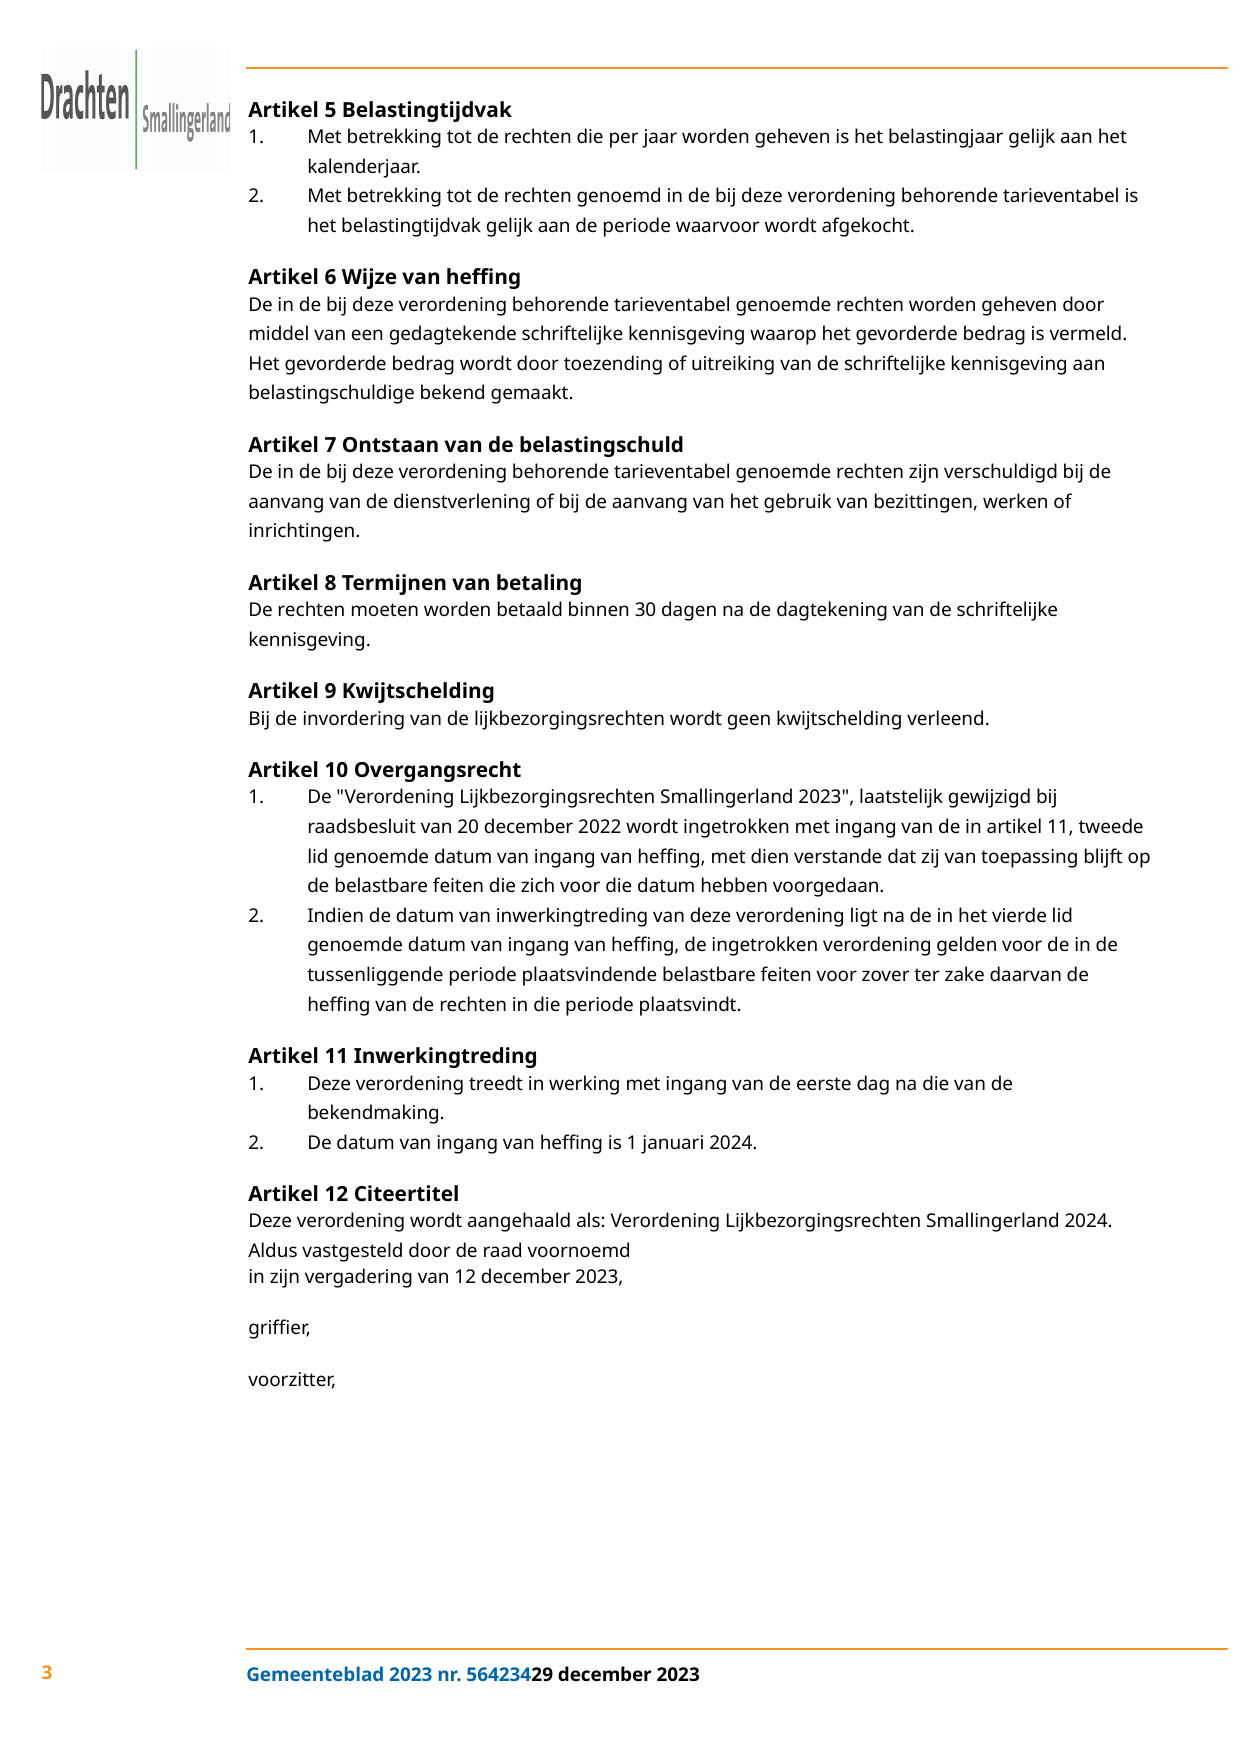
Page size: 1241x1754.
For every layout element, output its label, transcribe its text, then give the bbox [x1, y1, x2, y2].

text Artikel 5 Belastingtijdvak [248, 95, 1152, 123]
picture [41, 47, 231, 172]
text Artikel 8 Termijnen van betaling [248, 568, 1152, 596]
list De "Verordening Lijkbezorgingsrechten Smallingerland 2023", laatstelijk gewijzigd bij raadsbesluit van 20 december 2022 wordt ingetrokken met ingang van de in artikel 11, tweede lid genoemde datum van ingang van heffing, met dien verstande dat zij van toepassing blijft op de belastbare feiten die zich voor die datum hebben voorgedaan. [248, 784, 1152, 898]
text Deze verordening wordt aangehaald als: Verordening Lijkbezorgingsrechten Smallingerland 2024. [248, 1208, 1152, 1233]
text De rechten moeten worden betaald binnen 30 dagen na de dagtekening van de schriftelijke kennisgeving. [248, 596, 1152, 652]
text griffier, [248, 1314, 1152, 1340]
list Met betrekking tot de rechten die per jaar worden geheven is het belastingjaar gelijk aan het kalenderjaar. [248, 123, 1152, 178]
list Indien de datum van inwerkingtreding van deze verordening ligt na de in het vierde lid genoemde datum van ingang van heffing, de ingetrokken verordening gelden voor de in de tussenliggende periode plaatsvindende belastbare feiten voor zover ter zake daarvan de heffing van de rechten in die periode plaatsvindt. [248, 902, 1152, 1017]
text Artikel 6 Wijze van heffing [248, 262, 1152, 291]
text Bij de invordering van de lijkbezorgingsrechten wordt geen kwijtschelding verleend. [248, 705, 1152, 731]
text Artikel 12 Citeertitel [248, 1179, 1152, 1208]
text Artikel 9 Kwijtschelding [248, 676, 1152, 705]
text Artikel 10 Overgangsrecht [248, 755, 1152, 784]
list De datum van ingang van heffing is 1 januari 2024. [248, 1129, 1152, 1154]
text Artikel 7 Ontstaan van de belastingschuld [248, 430, 1152, 458]
text Artikel 11 Inwerkingtreding [248, 1041, 1152, 1070]
text Aldus vastgesteld door de raad voornoemd [248, 1237, 1152, 1263]
text De in de bij deze verordening behorende tarieventabel genoemde rechten zijn verschuldigd bij de aanvang van de dienstverlening of bij de aanvang van het gebruik van bezittingen, werken of inrichtingen. [248, 458, 1152, 543]
text voorzitter, [248, 1366, 1152, 1392]
text De in de bij deze verordening behorende tarieventabel genoemde rechten worden geheven door middel van een gedagtekende schriftelijke kennisgeving waarop het gevorderde bedrag is vermeld. Het gevorderde bedrag wordt door toezending of uitreiking van de schriftelijke kennisgeving aan belastingschuldige bekend gemaakt. [248, 291, 1152, 405]
list Deze verordening treedt in werking met ingang van de eerste dag na die van de bekendmaking. [248, 1070, 1152, 1125]
text in zijn vergadering van 12 december 2023, [248, 1263, 1152, 1289]
list Met betrekking tot de rechten genoemd in de bij deze verordening behorende tarieventabel is het belastingtijdvak gelijk aan de periode waarvoor wordt afgekocht. [248, 182, 1152, 238]
